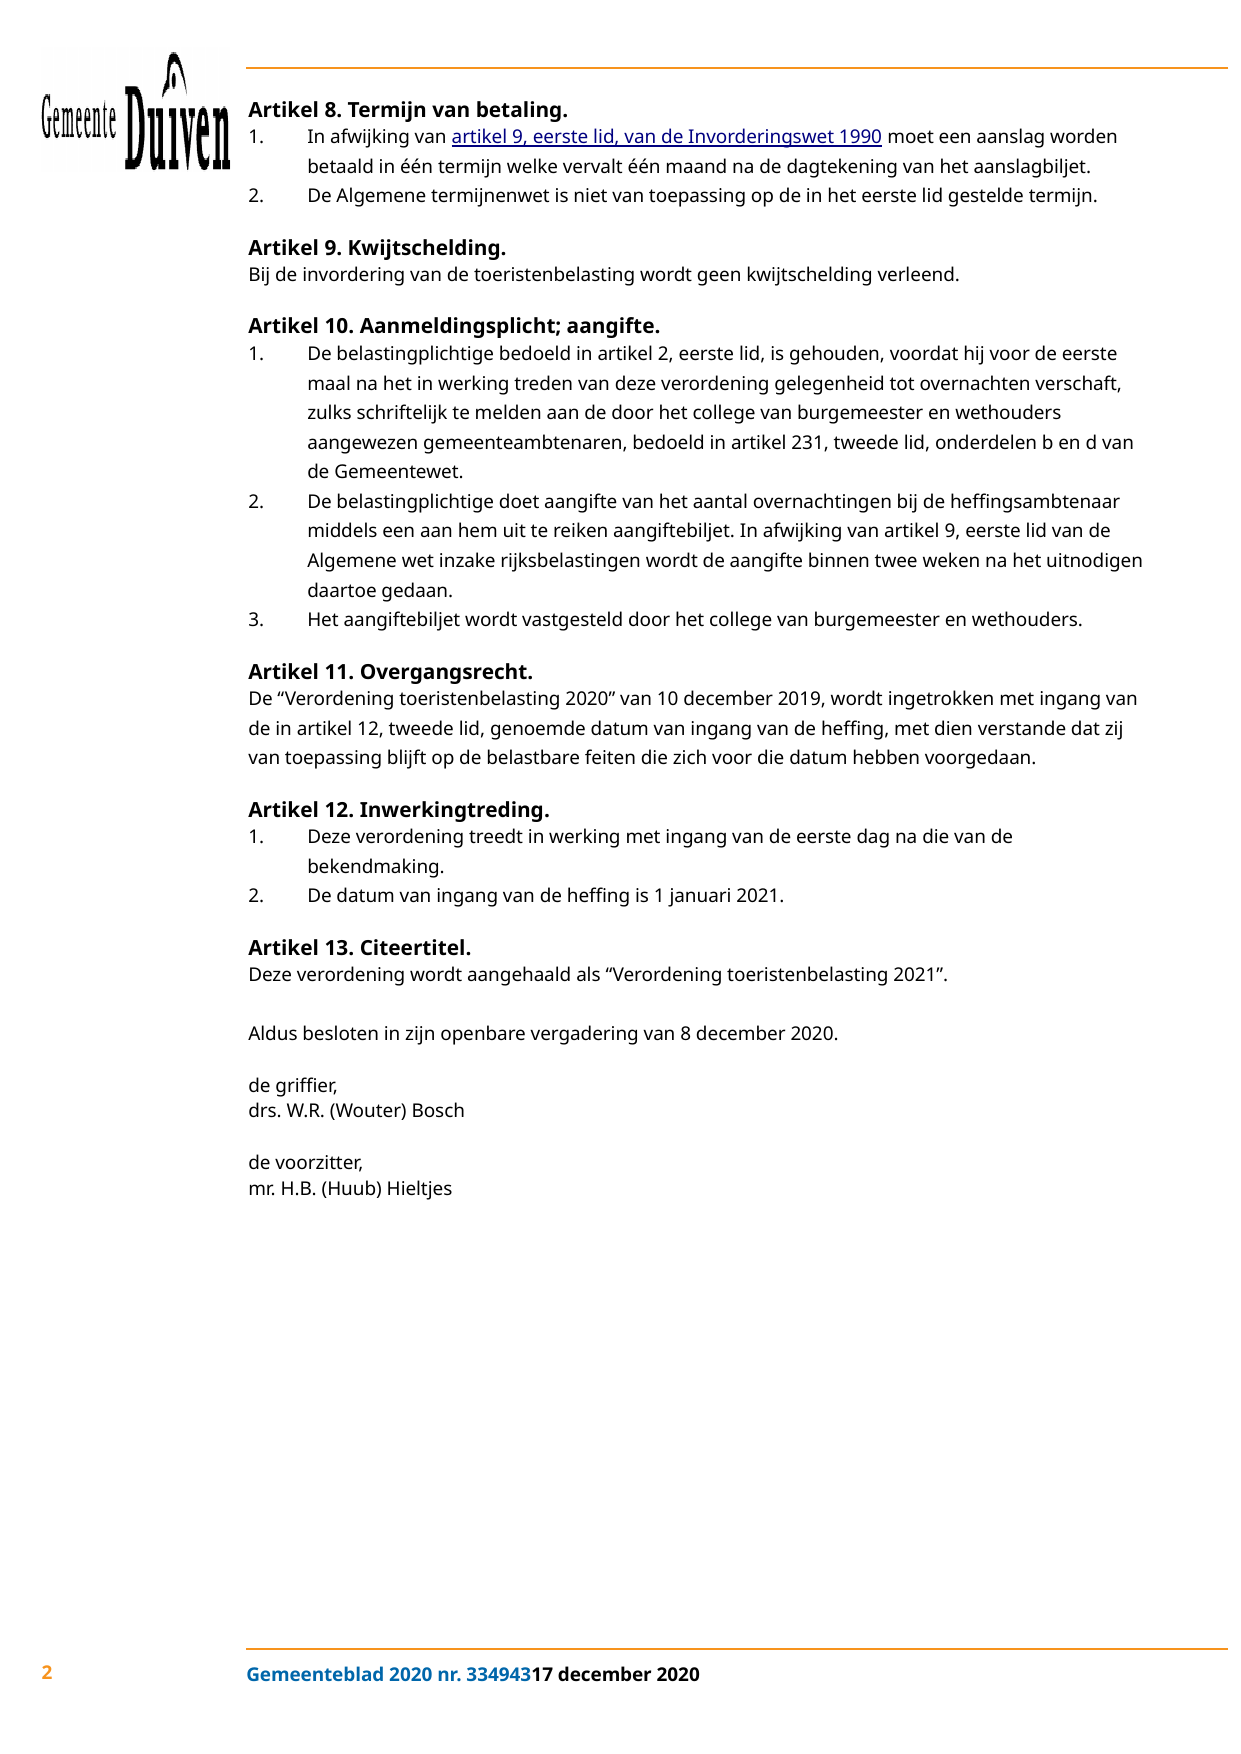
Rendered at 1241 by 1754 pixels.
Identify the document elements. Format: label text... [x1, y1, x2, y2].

picture [41, 47, 231, 172]
text de voorzitter, [248, 1149, 1152, 1175]
list Het aangiftebiljet wordt vastgesteld door het college van burgemeester en wethouders. [248, 606, 1152, 632]
text Artikel 12. Inwerkingtreding. [248, 795, 1152, 823]
text drs. W.R. (Wouter) Bosch [248, 1098, 1152, 1123]
list De Algemene termijnenwet is niet van toepassing op de in het eerste lid gestelde termijn. [248, 182, 1152, 208]
text Artikel 13. Citeertitel. [248, 933, 1152, 961]
text Artikel 11. Overgangsrecht. [248, 657, 1152, 685]
list De belastingplichtige bedoeld in artikel 2, eerste lid, is gehouden, voordat hij voor de eerste maal na het in werking treden van deze verordening gelegenheid tot overnachten verschaft, zulks schriftelijk te melden aan de door het college van burgemeester en wethouders aangewezen gemeenteambtenaren, bedoeld in artikel 231, tweede lid, onderdelen b en d van de Gemeentewet. [248, 340, 1152, 484]
text De “Verordening toeristenbelasting 2020” van 10 december 2019, wordt ingetrokken met ingang van de in artikel 12, tweede lid, genoemde datum van ingang van de heffing, met dien verstande dat zij van toepassing blijft op de belastbare feiten die zich voor die datum hebben voorgedaan. [248, 685, 1152, 770]
list Deze verordening treedt in werking met ingang van de eerste dag na die van de bekendmaking. [248, 823, 1152, 878]
text Artikel 10. Aanmeldingsplicht; aangifte. [248, 312, 1152, 340]
text Artikel 9. Kwijtschelding. [248, 233, 1152, 261]
text de griffier, [248, 1072, 1152, 1098]
list De datum van ingang van de heffing is 1 januari 2021. [248, 882, 1152, 908]
text Deze verordening wordt aangehaald als “Verordening toeristenbelasting 2021”. [248, 961, 1152, 987]
text Bij de invordering van de toeristenbelasting wordt geen kwijtschelding verleend. [248, 261, 1152, 287]
text Artikel 8. Termijn van betaling. [248, 95, 1152, 123]
list In afwijking van artikel 9, eerste lid, van de Invorderingswet 1990 moet een aanslag worden betaald in één termijn welke vervalt één maand na de dagtekening van het aanslagbiljet. [248, 123, 1152, 178]
text mr. H.B. (Huub) Hieltjes [248, 1175, 1152, 1201]
list De belastingplichtige doet aangifte van het aantal overnachtingen bij de heffingsambtenaar middels een aan hem uit te reiken aangiftebiljet. In afwijking van artikel 9, eerste lid van de Algemene wet inzake rijksbelastingen wordt de aangifte binnen twee weken na het uitnodigen daartoe gedaan. [248, 488, 1152, 602]
text Aldus besloten in zijn openbare vergadering van 8 december 2020. [248, 1020, 1152, 1046]
